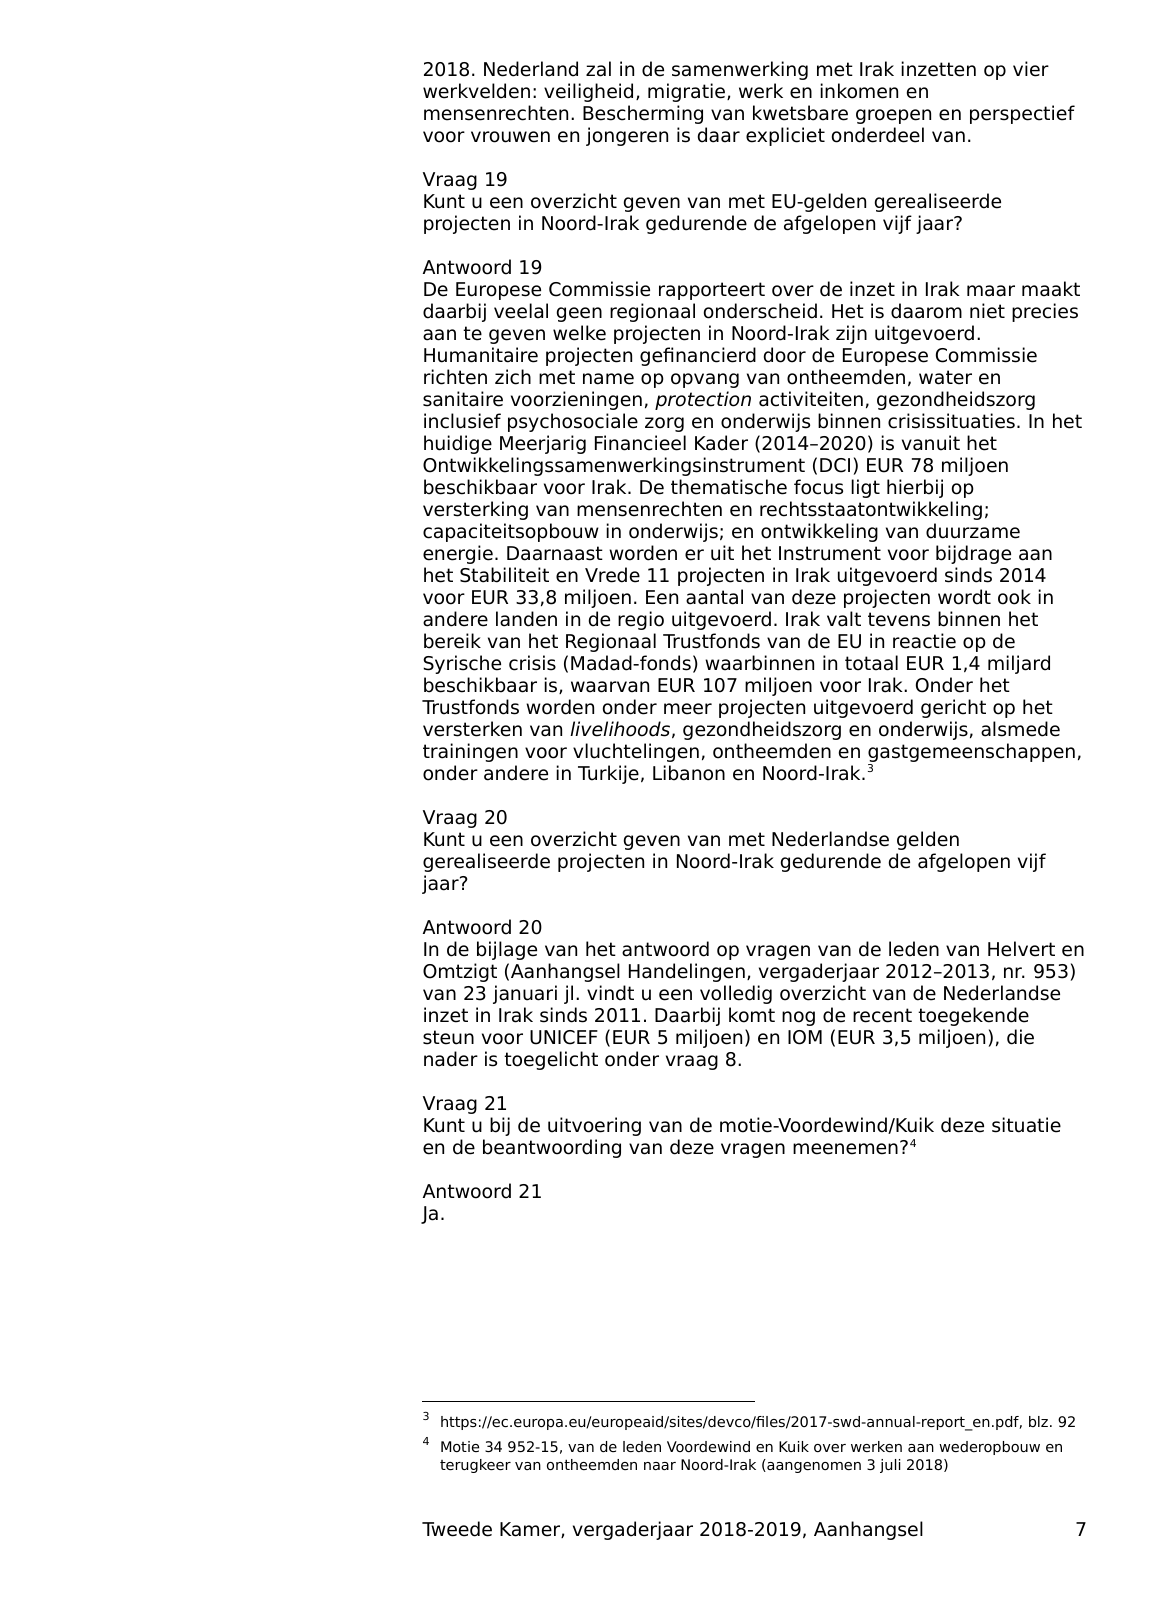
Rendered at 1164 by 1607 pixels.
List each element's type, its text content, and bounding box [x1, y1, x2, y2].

text Vraag 19 [422, 169, 1087, 191]
text Kunt u een overzicht geven van met Nederlandse gelden gerealiseerde projecten in Noord-Irak gedurende de afgelopen vijf jaar? [422, 829, 1087, 895]
text Kunt u bij de uitvoering van de motie-Voordewind/Kuik deze situatie en de beantwoording van deze vragen meenemen? [422, 1115, 1087, 1159]
text In de bijlage van het antwoord op vragen van de leden van Helvert en Omtzigt (Aanhangsel Handelingen, vergaderjaar 2012–2013, nr. 953) van 23 januari jl. vindt u een volledig overzicht van de Nederlandse inzet in Irak sinds 2011. Daarbij komt nog de recent toegekende steun voor UNICEF (EUR 5 miljoen) en IOM (EUR 3,5 miljoen), die nader is toegelicht onder vraag 8. [422, 939, 1087, 1071]
text Motie 34 952-15, van de leden Voordewind en Kuik over werken aan wederopbouw en terugkeer van ontheemden naar Noord-Irak (aangenomen 3 juli 2018) [422, 1435, 1087, 1474]
text 2018. Nederland zal in de samenwerking met Irak inzetten op vier werkvelden: veiligheid, migratie, werk en inkomen en mensenrechten. Bescherming van kwetsbare groepen en perspectief voor vrouwen en jongeren is daar expliciet onderdeel van. [422, 59, 1087, 147]
text Ja. [422, 1203, 1087, 1225]
text Antwoord 20 [422, 917, 1087, 939]
text De Europese Commissie rapporteert over de inzet in Irak maar maakt daarbij veelal geen regionaal onderscheid. Het is daarom niet precies aan te geven welke projecten in Noord-Irak zijn uitgevoerd. Humanitaire projecten gefinancierd door de Europese Commissie richten zich met name op opvang van ontheemden, water en sanitaire voorzieningen, protection activiteiten, gezondheidszorg inclusief psychosociale zorg en onderwijs binnen crisissituaties. In het huidige Meerjarig Financieel Kader (2014–2020) is vanuit het Ontwikkelingssamenwerkingsinstrument (DCI) EUR 78 miljoen beschikbaar voor Irak. De thematische focus ligt hierbij op versterking van mensenrechten en rechtsstaatontwikkeling; capaciteitsopbouw in onderwijs; en ontwikkeling van duurzame energie. Daarnaast worden er uit het Instrument voor bijdrage aan het Stabiliteit en Vrede 11 projecten in Irak uitgevoerd sinds 2014 voor EUR 33,8 miljoen. Een aantal van deze projecten wordt ook in andere landen in de regio uitgevoerd. Irak valt tevens binnen het bereik van het Regionaal Trustfonds van de EU in reactie op de Syrische crisis (Madad-fonds) waarbinnen in totaal EUR 1,4 miljard beschikbaar is, waarvan EUR 107 miljoen voor Irak. Onder het Trustfonds worden onder meer projecten uitgevoerd gericht op het versterken van livelihoods, gezondheidszorg en onderwijs, alsmede trainingen voor vluchtelingen, ontheemden en gastgemeenschappen, onder andere in Turkije, Libanon en Noord-Irak. [422, 279, 1087, 785]
text Antwoord 19 [422, 257, 1087, 279]
text Antwoord 21 [422, 1181, 1087, 1203]
text Vraag 21 [422, 1093, 1087, 1115]
text https://ec.europa.eu/europeaid/sites/devco/files/2017-swd-annual-report_en.pdf, blz. 92 [422, 1410, 1087, 1432]
text Vraag 20 [422, 807, 1087, 829]
text Kunt u een overzicht geven van met EU-gelden gerealiseerde projecten in Noord-Irak gedurende de afgelopen vijf jaar? [422, 191, 1087, 235]
